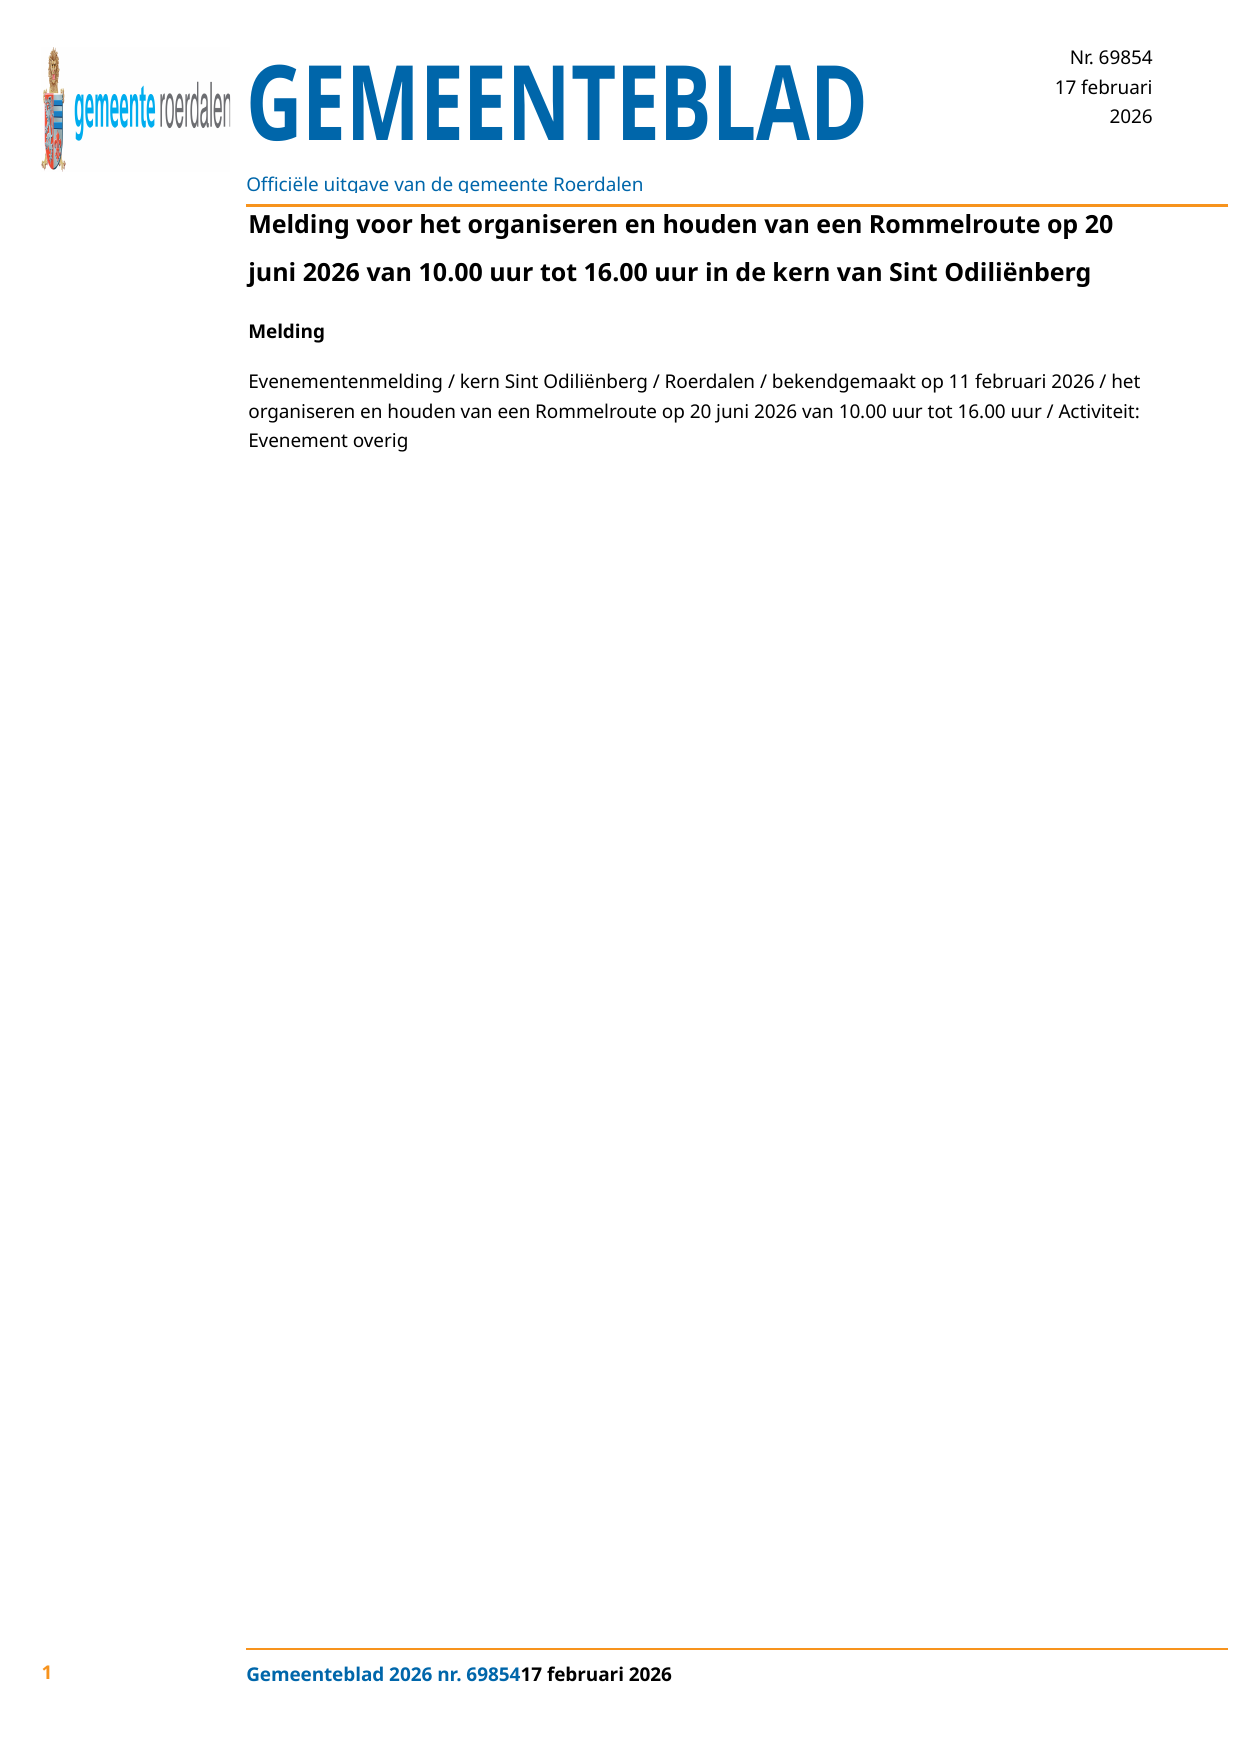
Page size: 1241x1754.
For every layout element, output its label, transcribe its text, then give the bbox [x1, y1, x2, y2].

text Evenementenmelding / kern Sint Odiliënberg / Roerdalen / bekendgemaakt op 11 februari 2026 / het organiseren en houden van een Rommelroute op 20 juni 2026 van 10.00 uur tot 16.00 uur / Activiteit: Evenement overig [248, 368, 1152, 453]
text Melding voor het organiseren en houden van een Rommelroute op 20 juni 2026 van 10.00 uur tot 16.00 uur in de kern van Sint Odiliënberg [248, 207, 1152, 288]
text Melding [248, 318, 1152, 344]
picture [41, 47, 231, 172]
